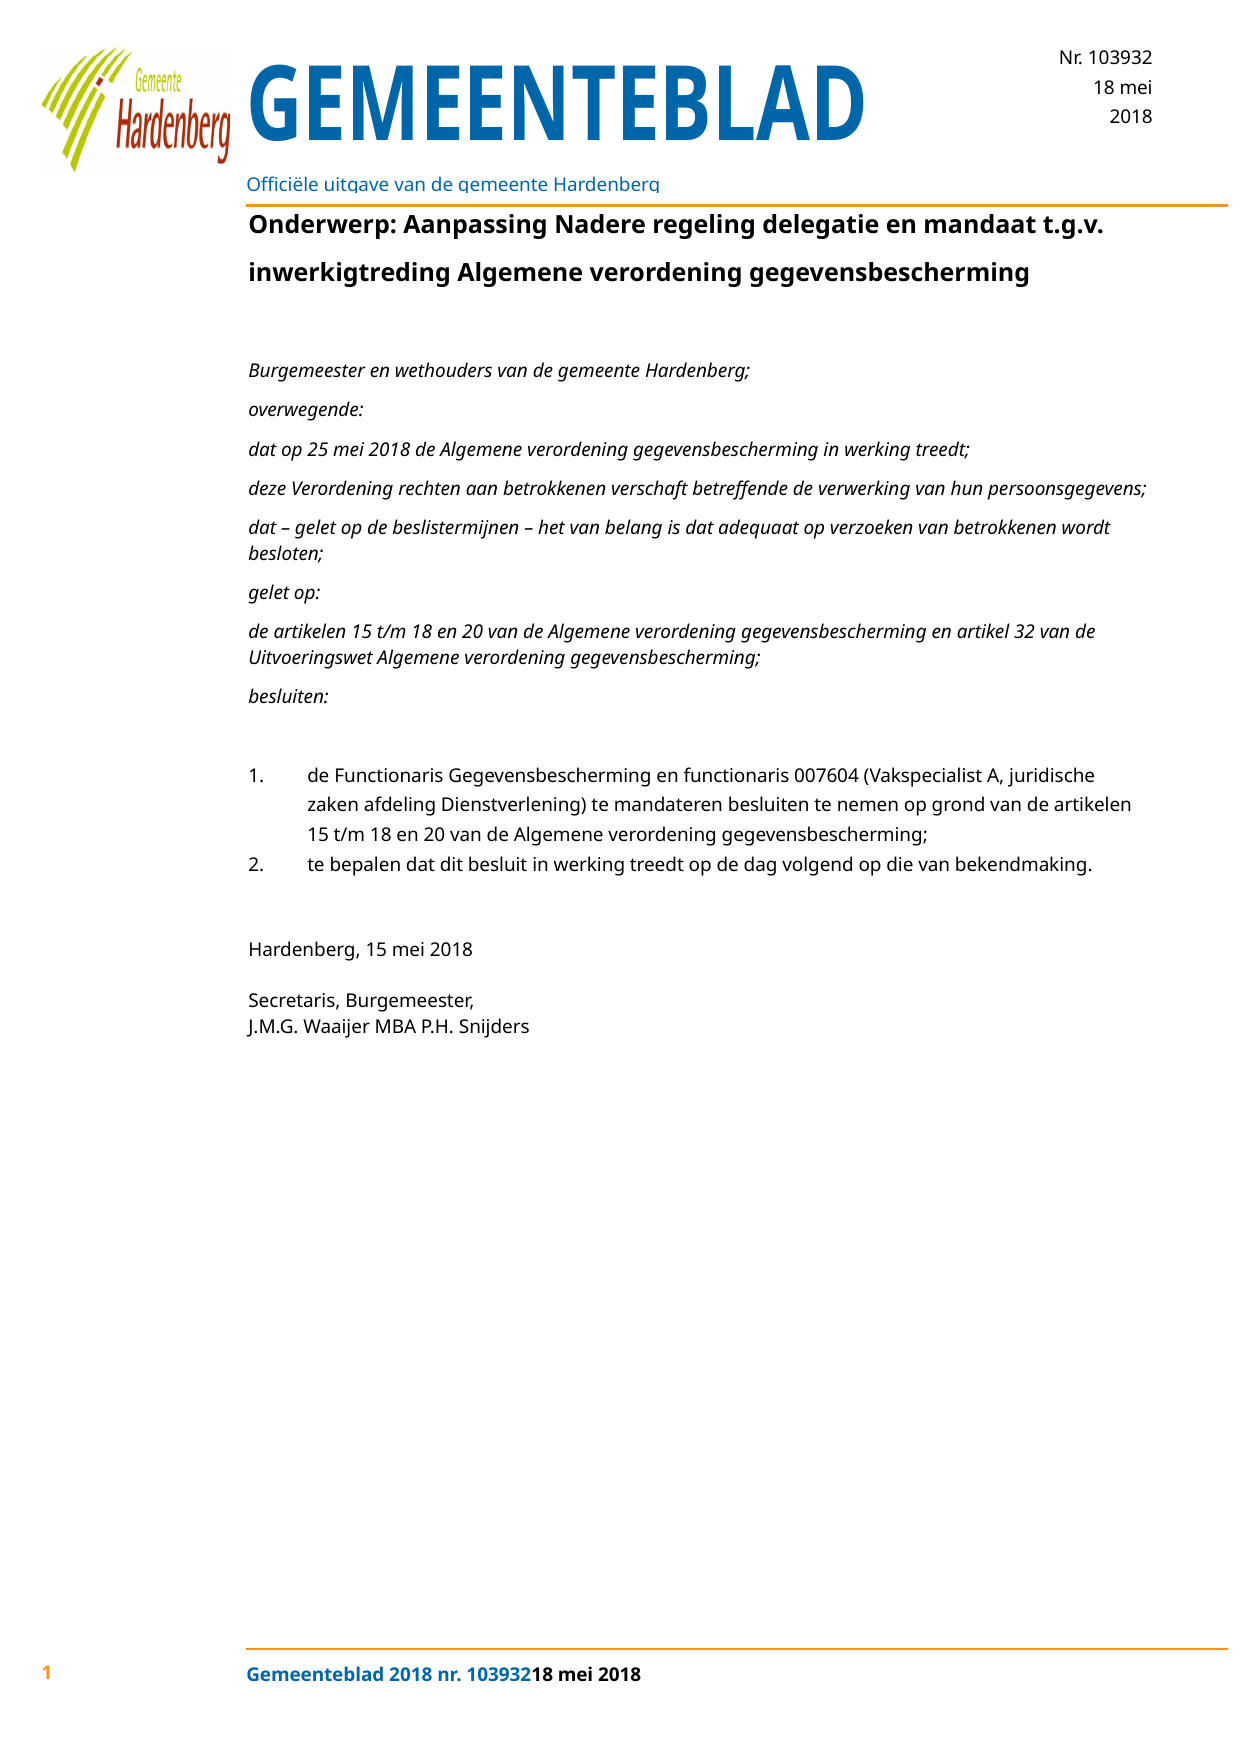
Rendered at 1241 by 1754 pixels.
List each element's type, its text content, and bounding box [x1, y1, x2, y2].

text de artikelen 15 t/m 18 en 20 van de Algemene verordening gegevensbescherming en artikel 32 van de Uitvoeringswet Algemene verordening gegevensbescherming; [248, 618, 1152, 670]
text gelet op: [248, 579, 1152, 605]
text Burgemeester en wethouders van de gemeente Hardenberg; [248, 357, 1152, 383]
text Onderwerp: Aanpassing Nadere regeling delegatie en mandaat t.g.v. inwerkigtreding Algemene verordening gegevensbescherming [248, 207, 1152, 288]
text Secretaris, Burgemeester, [248, 987, 1152, 1013]
text Hardenberg, 15 mei 2018 [248, 936, 1152, 961]
picture [41, 47, 231, 172]
list te bepalen dat dit besluit in werking treedt op de dag volgend op die van bekendmaking. [248, 851, 1152, 877]
text dat op 25 mei 2018 de Algemene verordening gegevensbescherming in werking treedt; [248, 436, 1152, 461]
text dat – gelet op de beslistermijnen – het van belang is dat adequaat op verzoeken van betrokkenen wordt besloten; [248, 514, 1152, 566]
text overwegende: [248, 396, 1152, 422]
text besluiten: [248, 683, 1152, 709]
list de Functionaris Gegevensbescherming en functionaris 007604 (Vakspecialist A, juridische zaken afdeling Dienstverlening) te mandateren besluiten te nemen op grond van de artikelen 15 t/m 18 en 20 van de Algemene verordening gegevensbescherming; [248, 762, 1152, 847]
text deze Verordening rechten aan betrokkenen verschaft betreffende de verwerking van hun persoonsgegevens; [248, 475, 1152, 501]
text J.M.G. Waaijer MBA P.H. Snijders [248, 1013, 1152, 1039]
